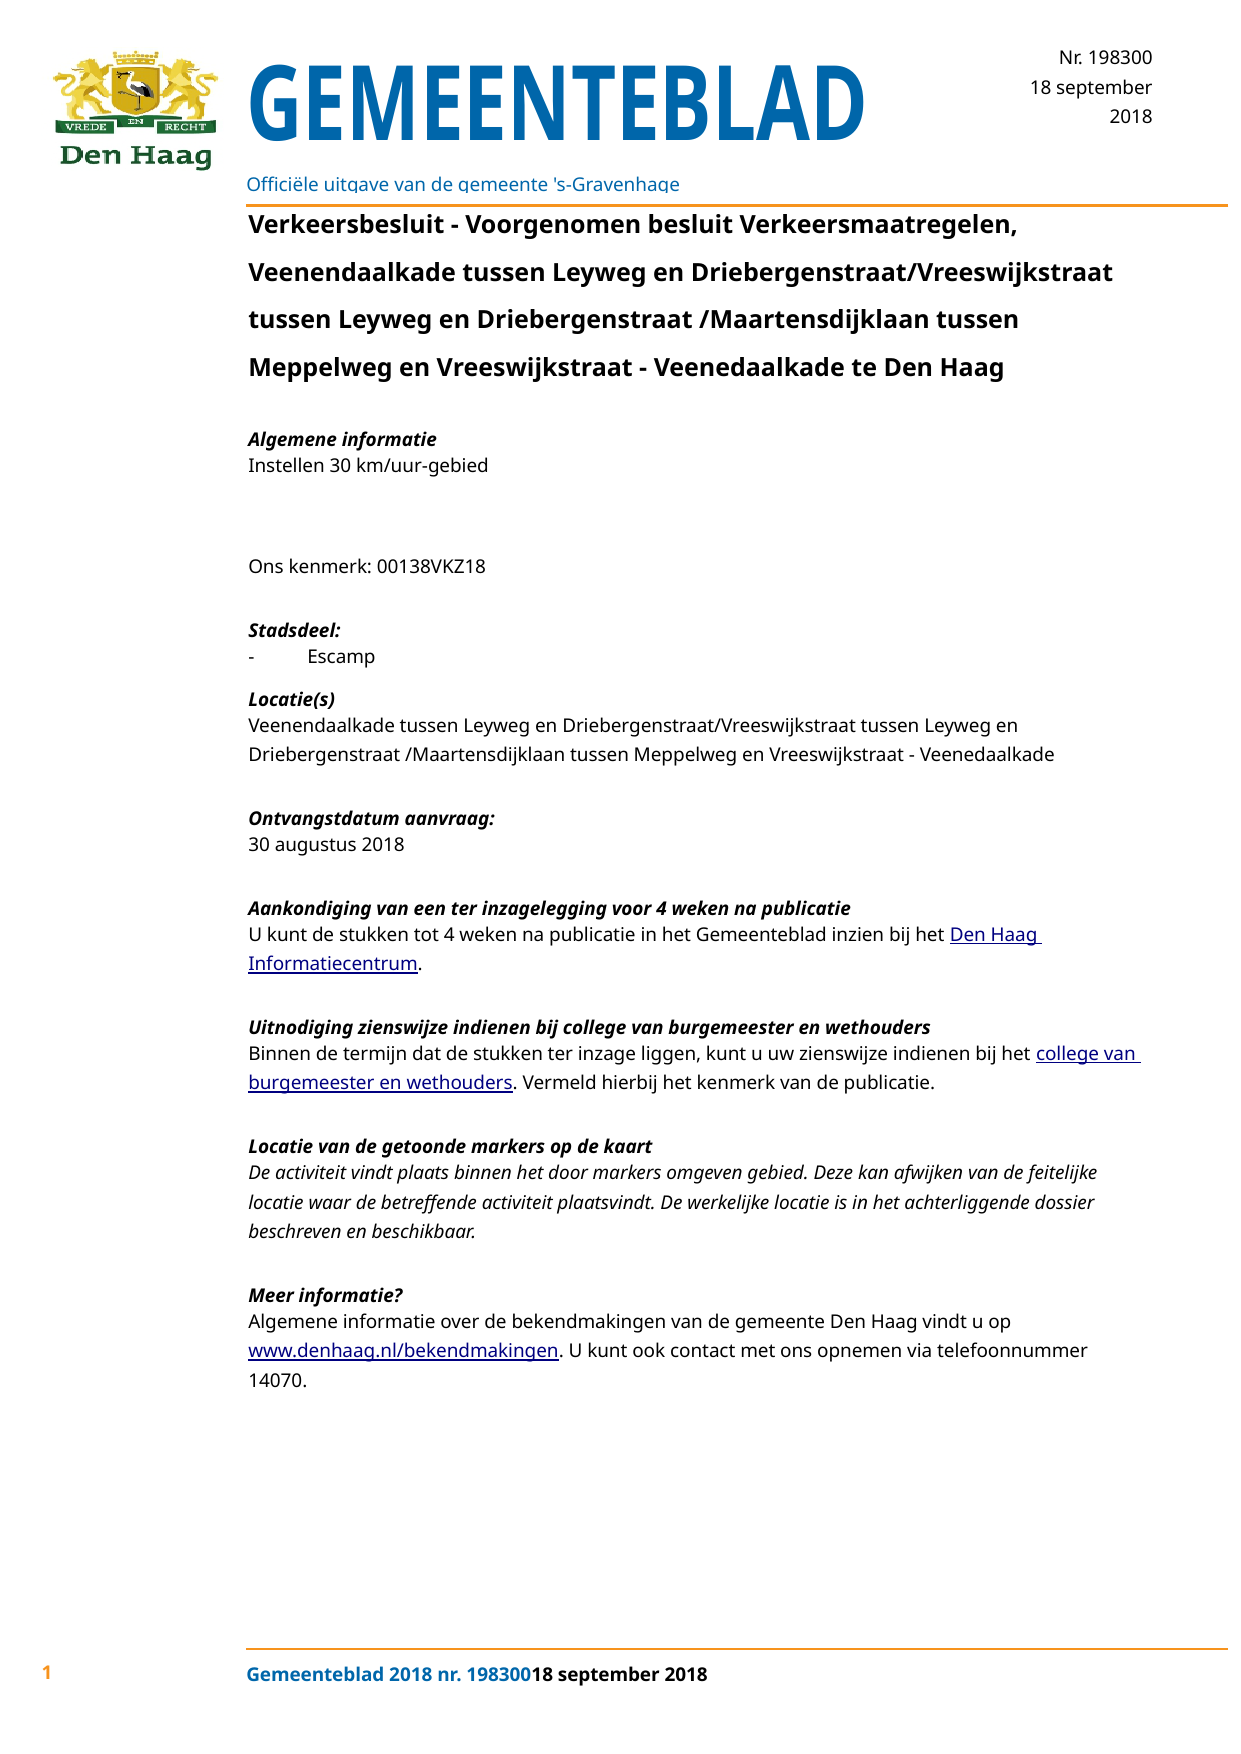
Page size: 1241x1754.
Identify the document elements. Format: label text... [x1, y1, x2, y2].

text Algemene informatie over de bekendmakingen van de gemeente Den Haag vindt u op www.denhaag.nl/bekendmakingen. U kunt ook contact met ons opnemen via telefoonnummer 14070. [248, 1308, 1152, 1393]
text Veenendaalkade tussen Leyweg en Driebergenstraat/Vreeswijkstraat tussen Leyweg en Driebergenstraat /Maartensdijklaan tussen Meppelweg en Vreeswijkstraat - Veenedaalkade [248, 712, 1152, 767]
picture [41, 47, 231, 172]
text Ontvangstdatum aanvraag: [248, 805, 1152, 831]
text 30 augustus 2018 [248, 831, 1152, 857]
text Instellen 30 km/uur-gebied [248, 452, 1152, 478]
text Ons kenmerk: 00138VKZ18 [248, 553, 1152, 579]
text Locatie(s) [248, 686, 1152, 712]
text Stadsdeel: [248, 617, 1152, 643]
text De activiteit vindt plaats binnen het door markers omgeven gebied. Deze kan afwijken van de feitelijke locatie waar de betreffende activiteit plaatsvindt. De werkelijke locatie is in het achterliggende dossier beschreven en beschikbaar. [248, 1159, 1152, 1244]
text Algemene informatie [248, 427, 1152, 452]
text Binnen de termijn dat de stukken ter inzage liggen, kunt u uw zienswijze indienen bij het college van burgemeester en wethouders. Vermeld hierbij het kenmerk van de publicatie. [248, 1040, 1152, 1095]
text Meer informatie? [248, 1282, 1152, 1308]
text Locatie van de getoonde markers op de kaart [248, 1133, 1152, 1159]
text Aankondiging van een ter inzagelegging voor 4 weken na publicatie [248, 895, 1152, 921]
list Escamp [248, 643, 1152, 669]
text U kunt de stukken tot 4 weken na publicatie in het Gemeenteblad inzien bij het Den Haag Informatiecentrum. [248, 921, 1152, 976]
text Verkeersbesluit - Voorgenomen besluit Verkeersmaatregelen, Veenendaalkade tussen Leyweg en Driebergenstraat/Vreeswijkstraat tussen Leyweg en Driebergenstraat /Maartensdijklaan tussen Meppelweg en Vreeswijkstraat - Veenedaalkade te Den Haag [248, 207, 1152, 384]
text Uitnodiging zienswijze indienen bij college van burgemeester en wethouders [248, 1014, 1152, 1040]
